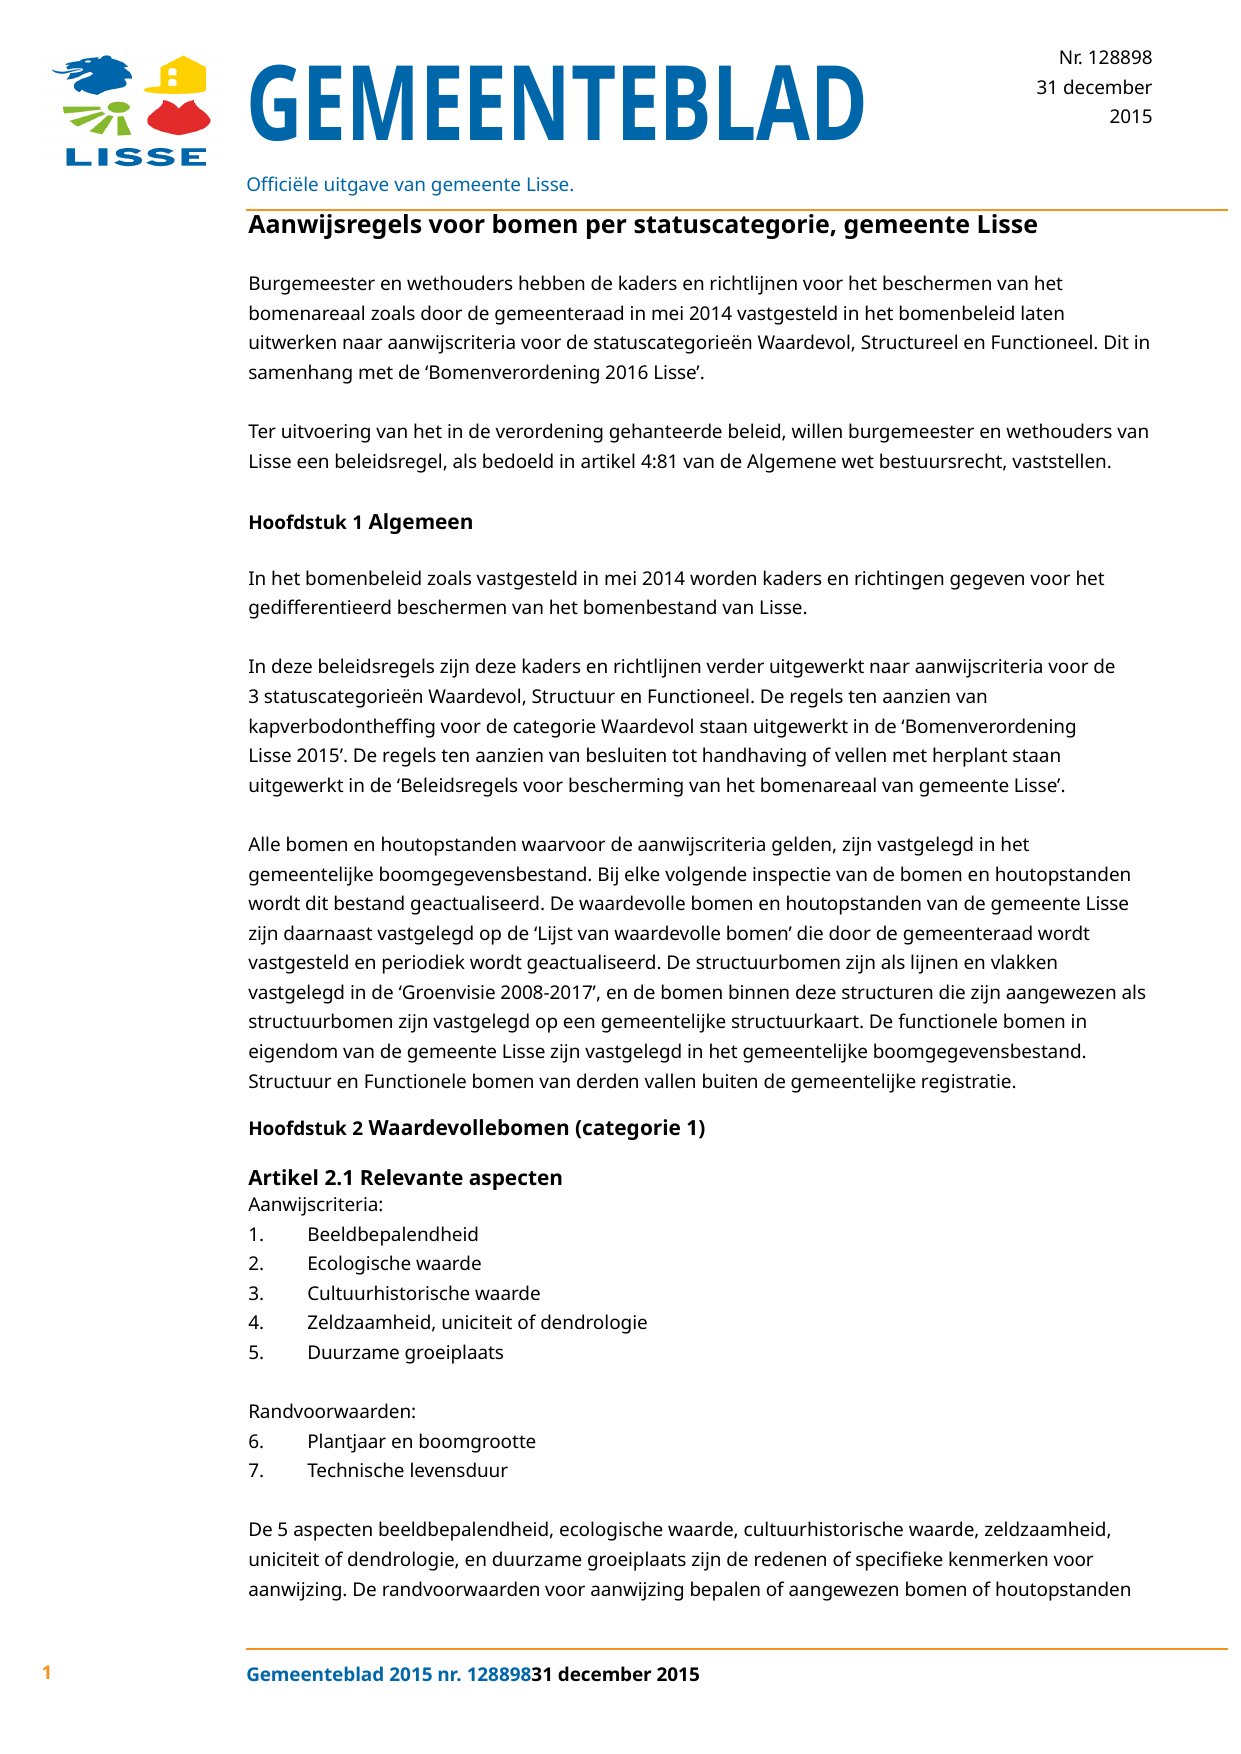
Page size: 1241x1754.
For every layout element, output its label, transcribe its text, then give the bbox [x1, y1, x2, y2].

text Randvoorwaarden: [248, 1398, 1152, 1424]
text Aanwijscriteria: [248, 1191, 1152, 1217]
text Artikel 2.1 Relevante aspecten [248, 1163, 1152, 1191]
text In deze beleidsregels zijn deze kaders en richtlijnen verder uitgewerkt naar aanwijscriteria voor de 3 statuscategorieën Waardevol, Structuur en Functioneel. De regels ten aanzien van kapverbodontheffing voor de categorie Waardevol staan uitgewerkt in de ‘Bomenverordening Lisse 2015’. De regels ten aanzien van besluiten tot handhaving of vellen met herplant staan uitgewerkt in de ‘Beleidsregels voor bescherming van het bomenareaal van gemeente Lisse’. [248, 654, 1152, 798]
list Technische levensduur [248, 1457, 1152, 1483]
text In het bomenbeleid zoals vastgesteld in mei 2014 worden kaders en richtingen gegeven voor het gedifferentieerd beschermen van het bomenbestand van Lisse. [248, 565, 1152, 620]
list Beeldbepalendheid [248, 1221, 1152, 1247]
text Ter uitvoering van het in de verordening gehanteerde beleid, willen burgemeester en wethouders van Lisse een beleidsregel, als bedoeld in artikel 4:81 van de Algemene wet bestuursrecht, vaststellen. [248, 418, 1152, 473]
list Plantjaar en boomgrootte [248, 1428, 1152, 1454]
list Duurzame groeiplaats [248, 1339, 1152, 1365]
text Hoofdstuk 2 Waardevollebomen (categorie 1) [248, 1113, 1152, 1142]
text Alle bomen en houtopstanden waarvoor de aanwijscriteria gelden, zijn vastgelegd in het gemeentelijke boomgegevensbestand. Bij elke volgende inspectie van de bomen en houtopstanden wordt dit bestand geactualiseerd. De waardevolle bomen en houtopstanden van de gemeente Lisse zijn daarnaast vastgelegd op de ‘Lijst van waardevolle bomen’ die door de gemeenteraad wordt vastgesteld en periodiek wordt geactualiseerd. De structuurbomen zijn als lijnen en vlakken vastgelegd in de ‘Groenvisie 2008-2017’, en de bomen binnen deze structuren die zijn aangewezen als structuurbomen zijn vastgelegd op een gemeentelijke structuurkaart. De functionele bomen in eigendom van de gemeente Lisse zijn vastgelegd in het gemeentelijke boomgegevensbestand. Structuur en Functionele bomen van derden vallen buiten de gemeentelijke registratie. [248, 831, 1152, 1094]
text Hoofdstuk 1 Algemeen [248, 507, 1152, 535]
text Burgemeester en wethouders hebben de kaders en richtlijnen voor het beschermen van het bomenareaal zoals door de gemeenteraad in mei 2014 vastgesteld in het bomenbeleid laten uitwerken naar aanwijscriteria voor de statuscategorieën Waardevol, Structureel en Functioneel. Dit in samenhang met de ‘Bomenverordening 2016 Lisse’. [248, 270, 1152, 385]
picture [41, 47, 231, 172]
list Zeldzaamheid, uniciteit of dendrologie [248, 1309, 1152, 1335]
text Aanwijsregels voor bomen per statuscategorie, gemeente Lisse [248, 211, 1152, 241]
text De 5 aspecten beeldbepalendheid, ecologische waarde, cultuurhistorische waarde, zeldzaamheid, uniciteit of dendrologie, en duurzame groeiplaats zijn de redenen of specifieke kenmerken voor aanwijzing. De randvoorwaarden voor aanwijzing bepalen of aangewezen bomen of houtopstanden [248, 1517, 1152, 1602]
list Cultuurhistorische waarde [248, 1280, 1152, 1306]
list Ecologische waarde [248, 1250, 1152, 1276]
